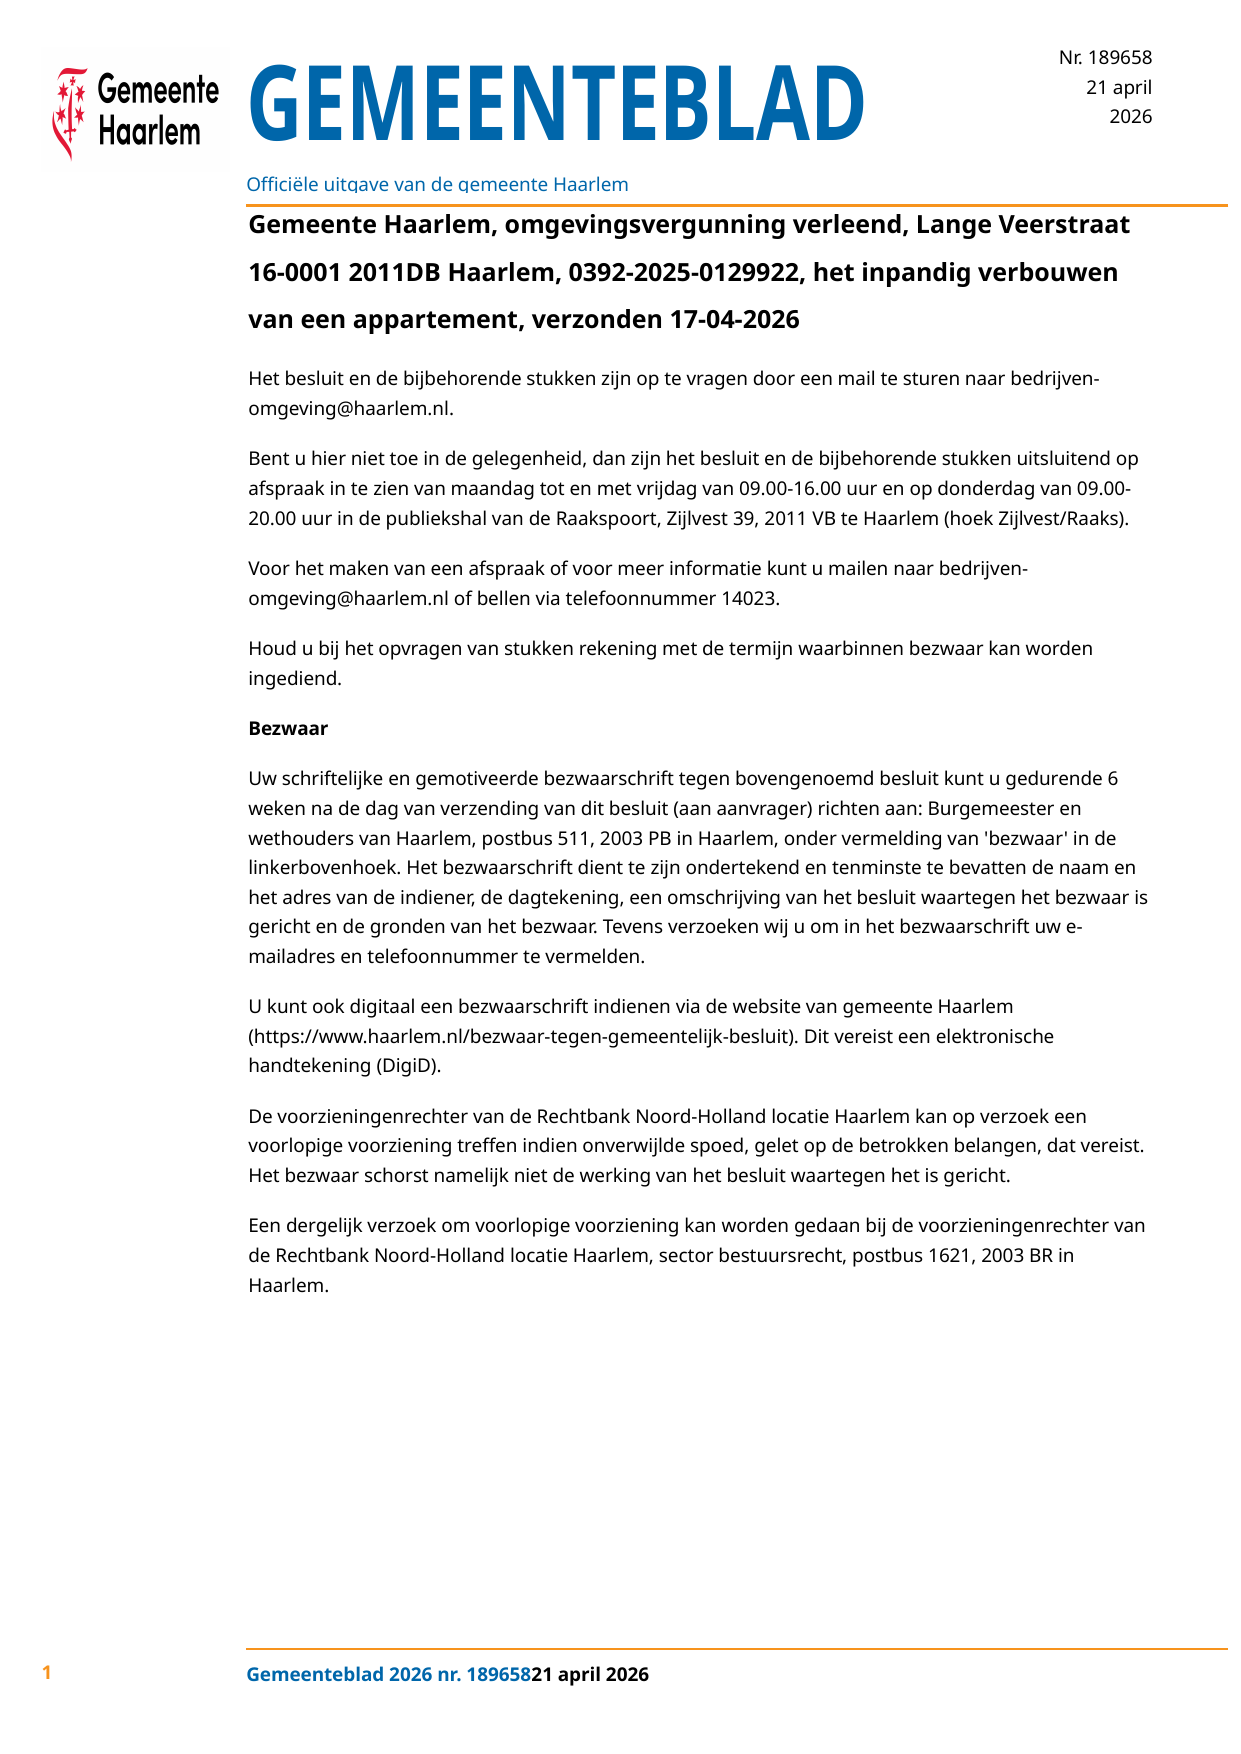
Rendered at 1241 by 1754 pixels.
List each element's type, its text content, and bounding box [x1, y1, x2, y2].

text U kunt ook digitaal een bezwaarschrift indienen via de website van gemeente Haarlem (https://www.haarlem.nl/bezwaar-tegen-gemeentelijk-besluit). Dit vereist een elektronische handtekening (DigiD). [248, 993, 1152, 1078]
text Bezwaar [248, 715, 1152, 741]
text Voor het maken van een afspraak of voor meer informatie kunt u mailen naar bedrijven-omgeving@haarlem.nl of bellen via telefoonnummer 14023. [248, 555, 1152, 610]
text Uw schriftelijke en gemotiveerde bezwaarschrift tegen bovengenoemd besluit kunt u gedurende 6 weken na de dag van verzending van dit besluit (aan aanvrager) richten aan: Burgemeester en wethouders van Haarlem, postbus 511, 2003 PB in Haarlem, onder vermelding van 'bezwaar' in de linkerbovenhoek. Het bezwaarschrift dient te zijn ondertekend en tenminste te bevatten de naam en het adres van de indiener, de dagtekening, een omschrijving van het besluit waartegen het bezwaar is gericht en de gronden van het bezwaar. Tevens verzoeken wij u om in het bezwaarschrift uw e-mailadres en telefoonnummer te vermelden. [248, 766, 1152, 969]
text Gemeente Haarlem, omgevingsvergunning verleend, Lange Veerstraat 16-0001 2011DB Haarlem, 0392-2025-0129922, het inpandig verbouwen van een appartement, verzonden 17-04-2026 [248, 207, 1152, 336]
text De voorzieningenrechter van de Rechtbank Noord-Holland locatie Haarlem kan op verzoek een voorlopige voorziening treffen indien onverwijlde spoed, gelet op de betrokken belangen, dat vereist. Het bezwaar schorst namelijk niet de werking van het besluit waartegen het is gericht. [248, 1103, 1152, 1188]
text Een dergelijk verzoek om voorlopige voorziening kan worden gedaan bij de voorzieningenrechter van de Rechtbank Noord-Holland locatie Haarlem, sector bestuursrecht, postbus 1621, 2003 BR in Haarlem. [248, 1213, 1152, 1297]
text Het besluit en de bijbehorende stukken zijn op te vragen door een mail te sturen naar bedrijven-omgeving@haarlem.nl. [248, 366, 1152, 421]
text Houd u bij het opvragen van stukken rekening met de termijn waarbinnen bezwaar kan worden ingediend. [248, 635, 1152, 690]
text Bent u hier niet toe in de gelegenheid, dan zijn het besluit en de bijbehorende stukken uitsluitend op afspraak in te zien van maandag tot en met vrijdag van 09.00-16.00 uur en op donderdag van 09.00-20.00 uur in de publiekshal van de Raakspoort, Zijlvest 39, 2011 VB te Haarlem (hoek Zijlvest/Raaks). [248, 446, 1152, 530]
picture [41, 47, 231, 172]
